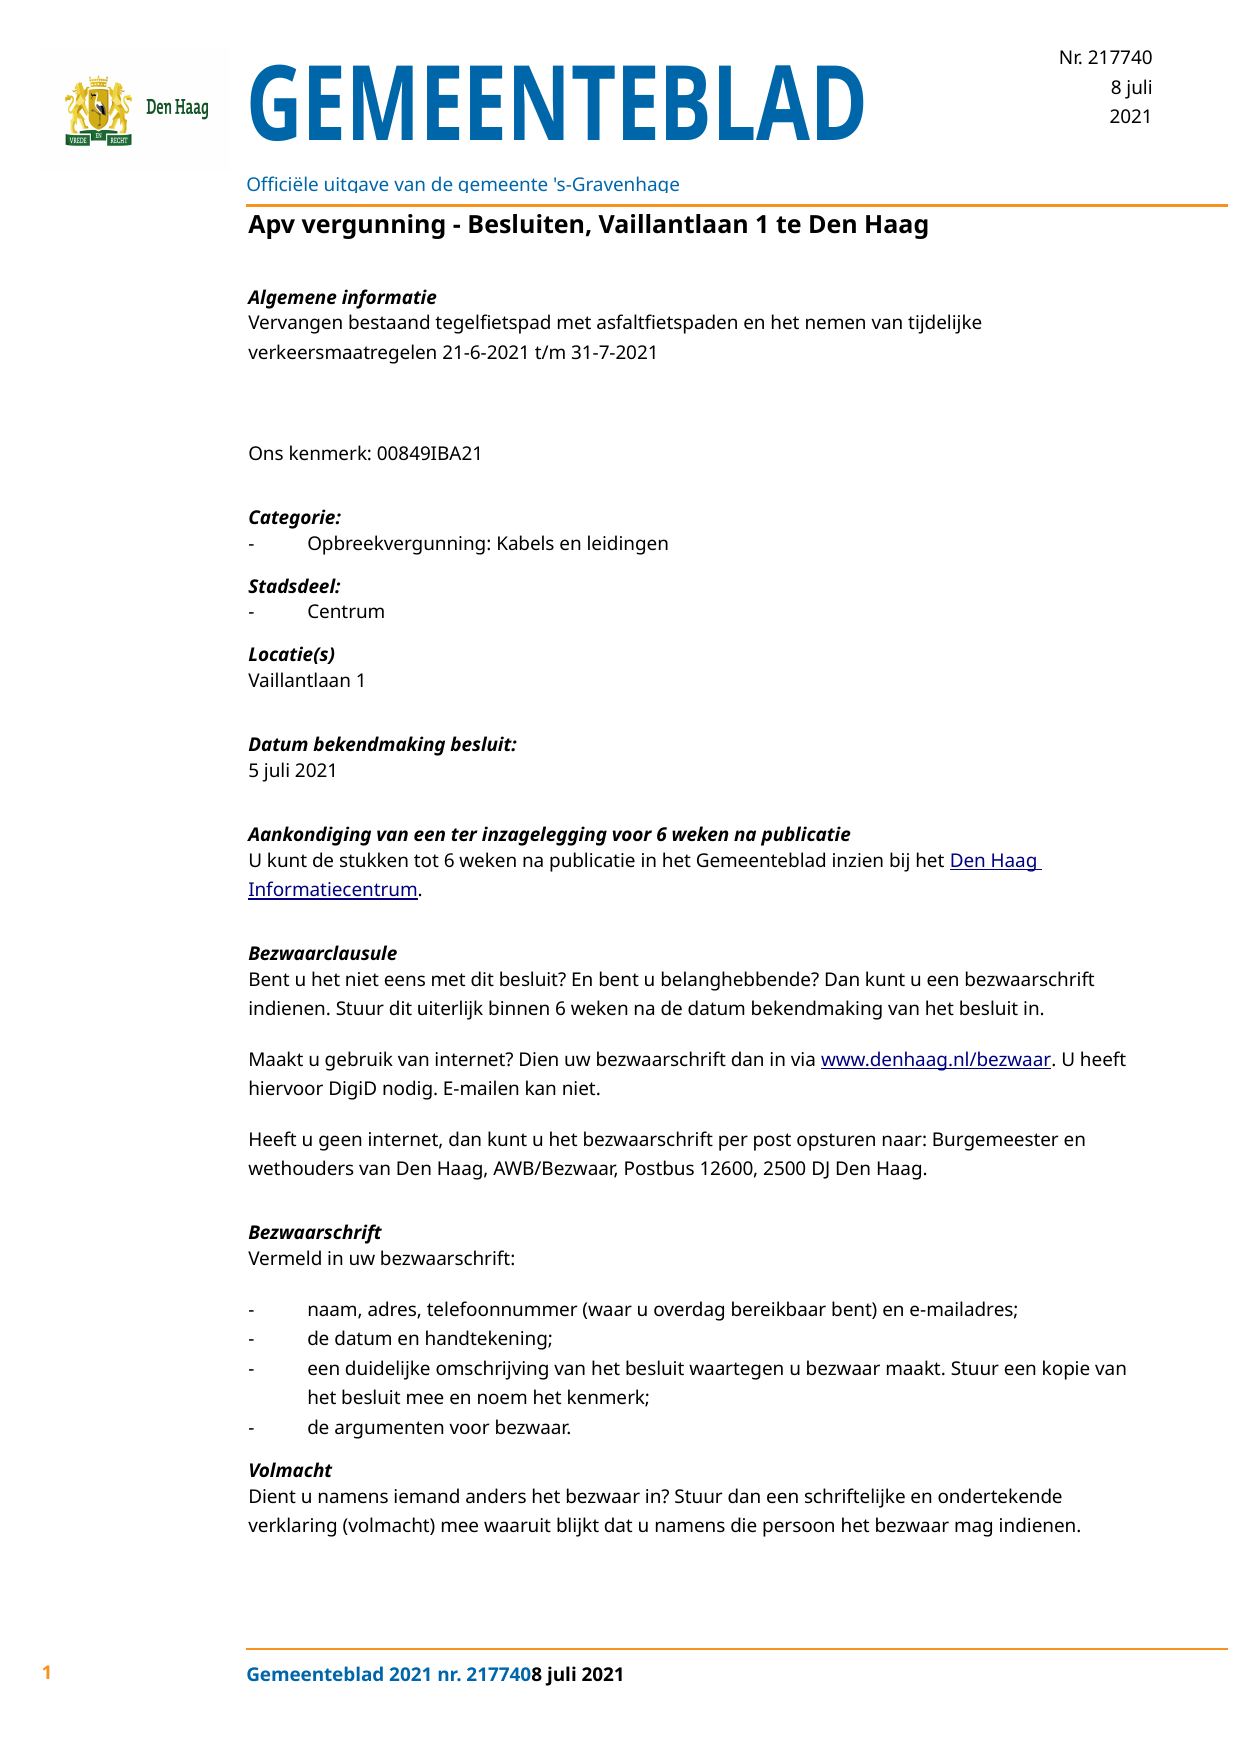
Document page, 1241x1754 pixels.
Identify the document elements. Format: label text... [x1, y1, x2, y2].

text 5 juli 2021 [248, 757, 1152, 783]
list naam, adres, telefoonnummer (waar u overdag bereikbaar bent) en e-mailadres; [248, 1296, 1152, 1321]
text Bent u het niet eens met dit besluit? En bent u belanghebbende? Dan kunt u een bezwaarschrift indienen. Stuur dit uiterlijk binnen 6 weken na de datum bekendmaking van het besluit in. [248, 966, 1152, 1021]
text Bezwaarclausule [248, 940, 1152, 966]
text Ons kenmerk: 00849IBA21 [248, 440, 1152, 466]
text Vervangen bestaand tegelfietspad met asfaltfietspaden en het nemen van tijdelijke verkeersmaatregelen 21-6-2021 t/m 31-7-2021 [248, 309, 1152, 365]
text Dient u namens iemand anders het bezwaar in? Stuur dan een schriftelijke en ondertekende verklaring (volmacht) mee waaruit blijkt dat u namens die persoon het bezwaar mag indienen. [248, 1483, 1152, 1538]
text Algemene informatie [248, 284, 1152, 309]
text Bezwaarschrift [248, 1219, 1152, 1245]
list de datum en handtekening; [248, 1325, 1152, 1351]
list Opbreekvergunning: Kabels en leidingen [248, 530, 1152, 555]
text Datum bekendmaking besluit: [248, 731, 1152, 757]
picture [41, 47, 231, 172]
text Vermeld in uw bezwaarschrift: [248, 1245, 1152, 1271]
list Centrum [248, 598, 1152, 624]
text Locatie(s) [248, 642, 1152, 667]
text Vaillantlaan 1 [248, 667, 1152, 693]
text U kunt de stukken tot 6 weken na publicatie in het Gemeenteblad inzien bij het Den Haag Informatiecentrum. [248, 847, 1152, 902]
list de argumenten voor bezwaar. [248, 1414, 1152, 1440]
text Apv vergunning - Besluiten, Vaillantlaan 1 te Den Haag [248, 207, 1152, 241]
list een duidelijke omschrijving van het besluit waartegen u bezwaar maakt. Stuur een kopie van het besluit mee en noem het kenmerk; [248, 1355, 1152, 1410]
text Categorie: [248, 504, 1152, 530]
text Volmacht [248, 1457, 1152, 1483]
text Stadsdeel: [248, 573, 1152, 598]
text Maakt u gebruik van internet? Dien uw bezwaarschrift dan in via www.denhaag.nl/bezwaar. U heeft hiervoor DigiD nodig. E-mailen kan niet. [248, 1046, 1152, 1101]
text Heeft u geen internet, dan kunt u het bezwaarschrift per post opsturen naar: Burgemeester en wethouders van Den Haag, AWB/Bezwaar, Postbus 12600, 2500 DJ Den Haag. [248, 1126, 1152, 1181]
text Aankondiging van een ter inzagelegging voor 6 weken na publicatie [248, 821, 1152, 847]
